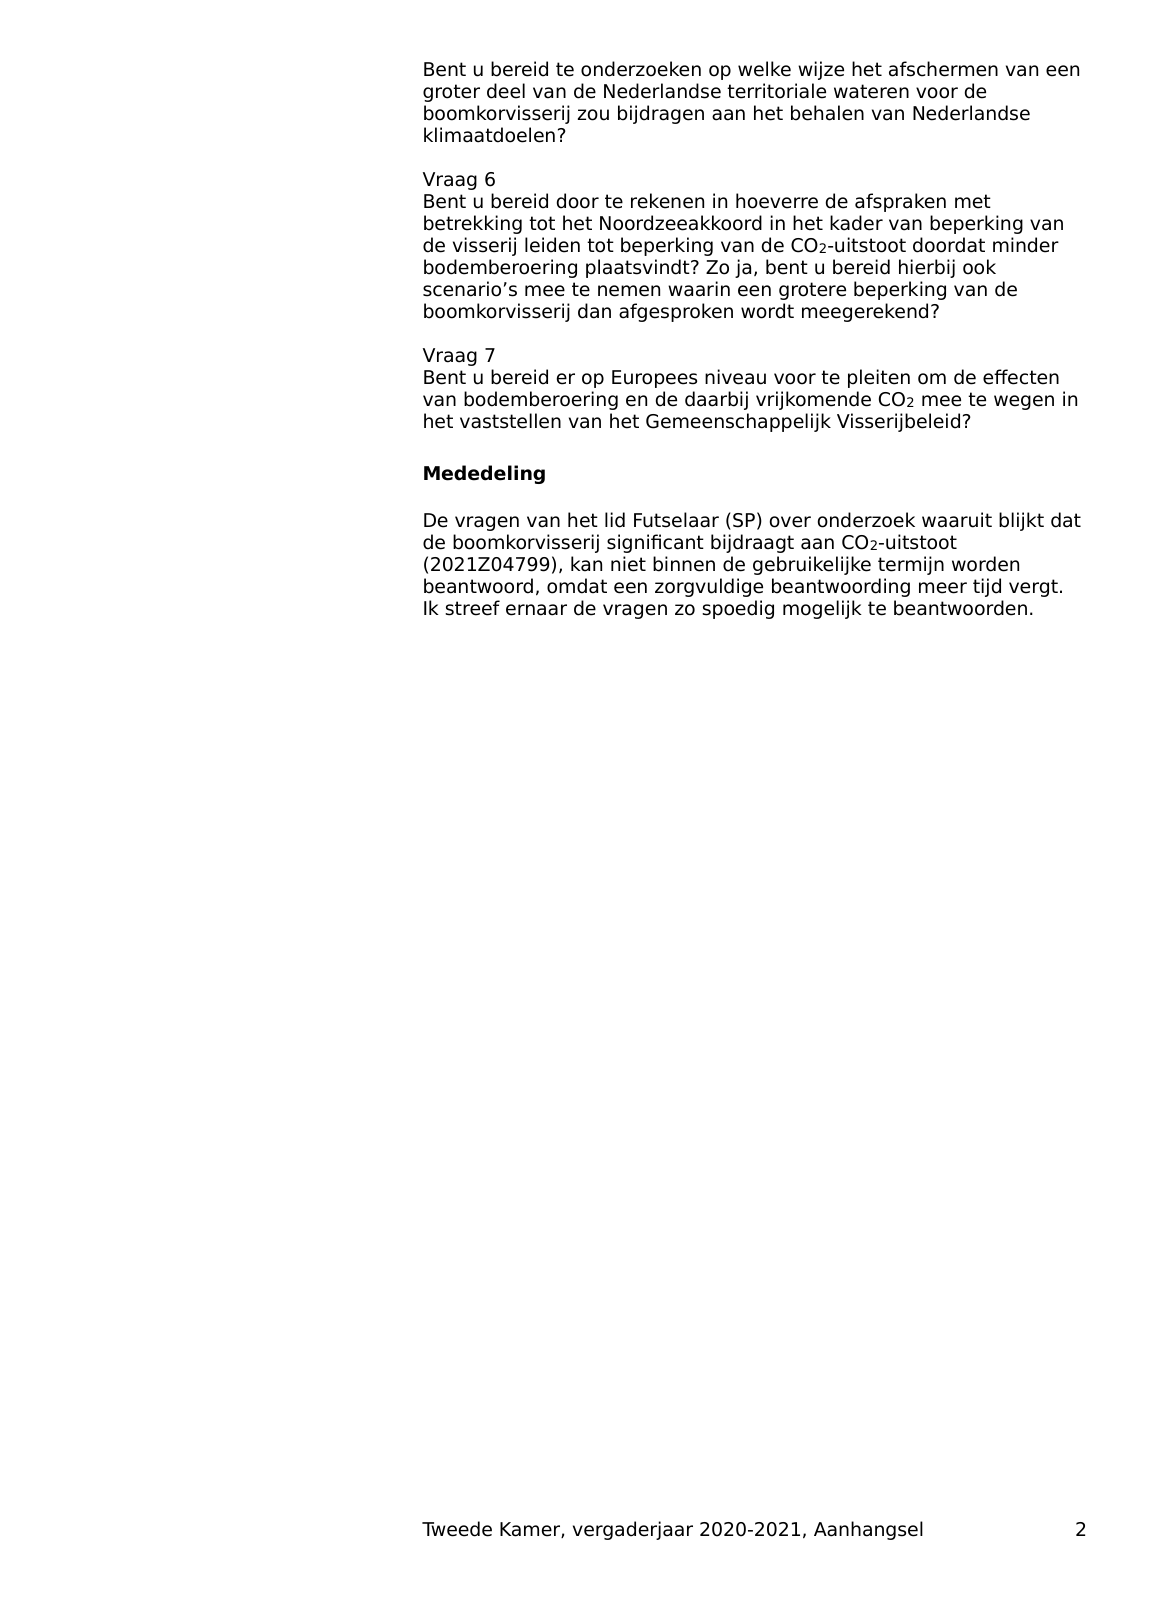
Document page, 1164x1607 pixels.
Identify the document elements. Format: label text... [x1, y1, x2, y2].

subtitle Mededeling [422, 463, 1087, 485]
text Vraag 7 [422, 345, 1087, 367]
text Vraag 6 [422, 169, 1087, 191]
text Bent u bereid door te rekenen in hoeverre de afspraken met betrekking tot het Noordzeeakkoord in het kader van beperking van de visserij leiden tot beperking van de CO2-uitstoot doordat minder bodemberoering plaatsvindt? Zo ja, bent u bereid hierbij ook scenario’s mee te nemen waarin een grotere beperking van de boomkorvisserij dan afgesproken wordt meegerekend? [422, 191, 1087, 323]
text Bent u bereid er op Europees niveau voor te pleiten om de effecten van bodemberoering en de daarbij vrijkomende CO2 mee te wegen in het vaststellen van het Gemeenschappelijk Visserijbeleid? [422, 367, 1087, 433]
text Bent u bereid te onderzoeken op welke wijze het afschermen van een groter deel van de Nederlandse territoriale wateren voor de boomkorvisserij zou bijdragen aan het behalen van Nederlandse klimaatdoelen? [422, 59, 1087, 147]
text De vragen van het lid Futselaar (SP) over onderzoek waaruit blijkt dat de boomkorvisserij significant bijdraagt aan CO2-uitstoot (2021Z04799), kan niet binnen de gebruikelijke termijn worden beantwoord, omdat een zorgvuldige beantwoording meer tijd vergt. Ik streef ernaar de vragen zo spoedig mogelijk te beantwoorden. [422, 510, 1087, 620]
